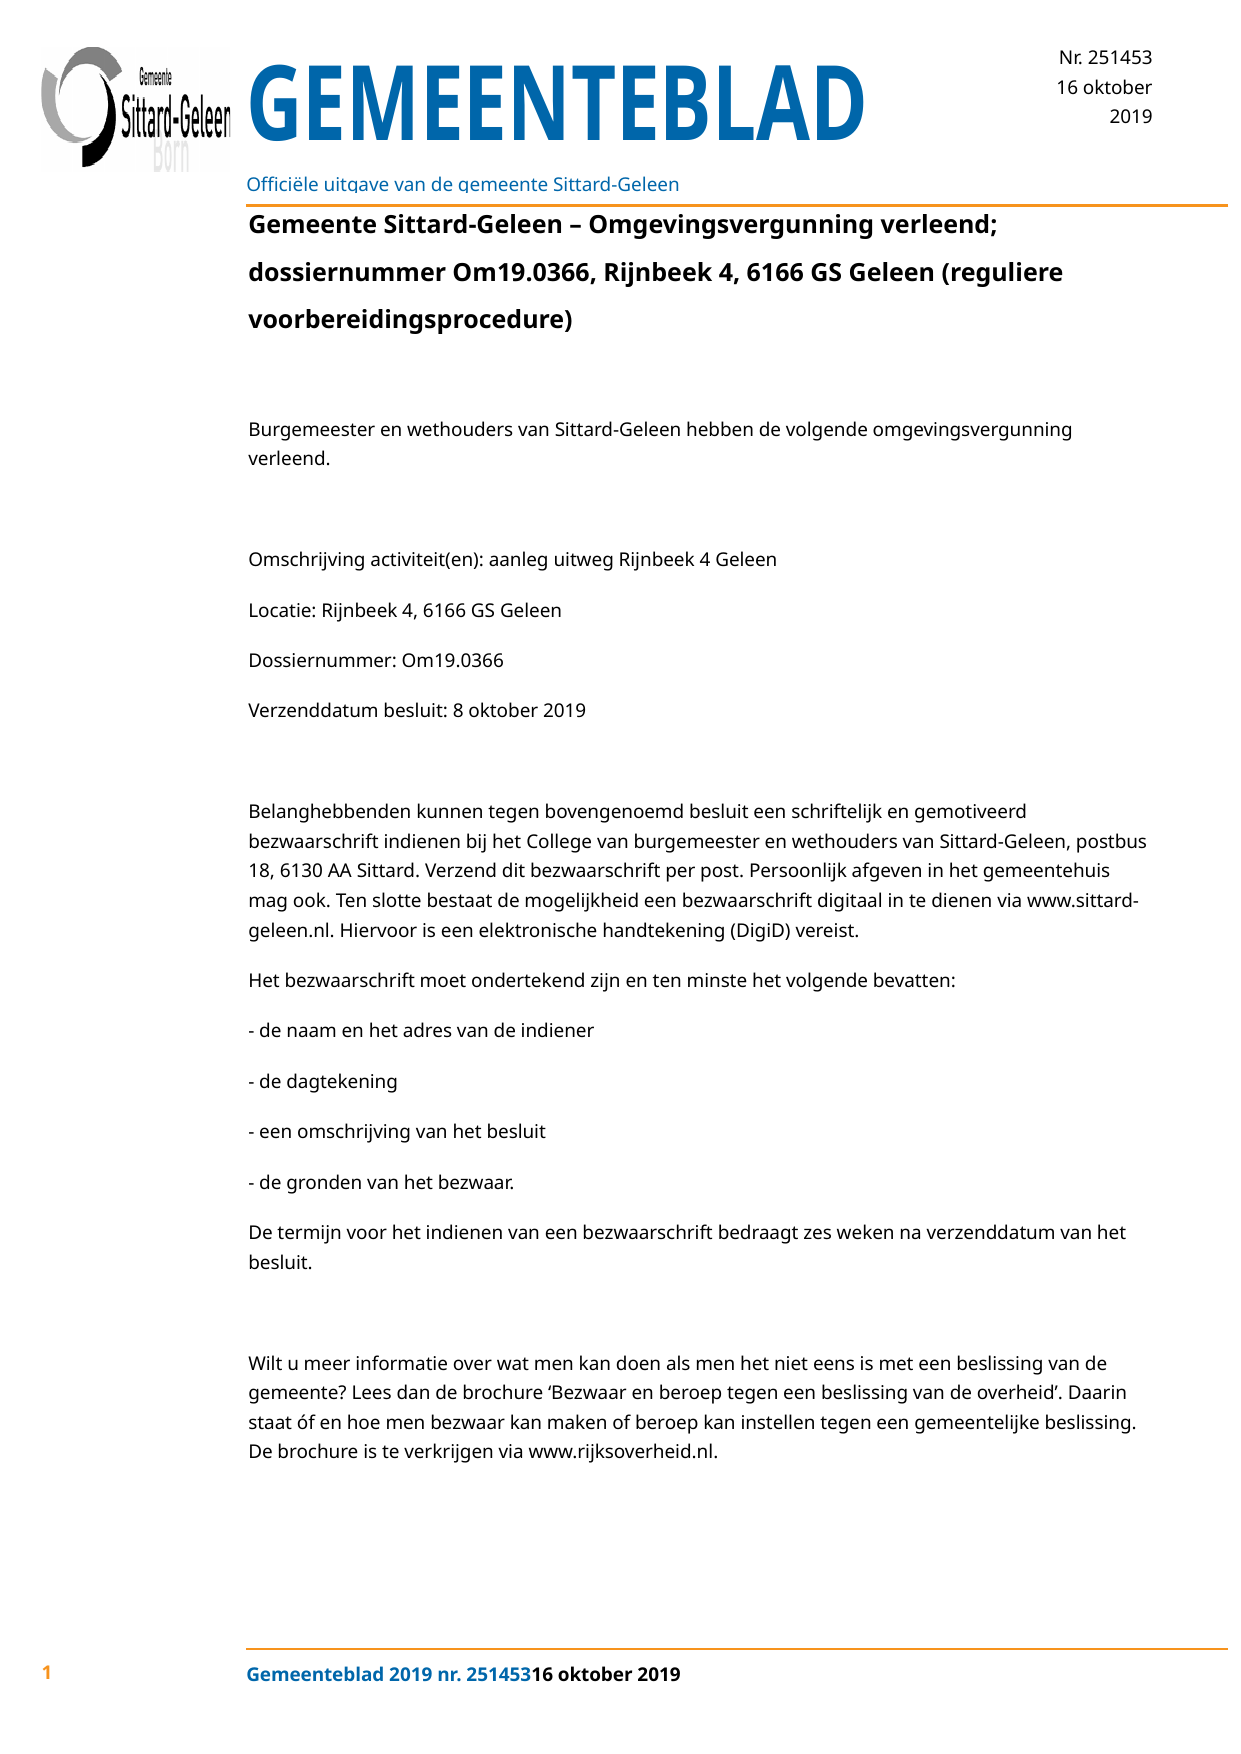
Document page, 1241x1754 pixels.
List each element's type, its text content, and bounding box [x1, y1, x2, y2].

text Wilt u meer informatie over wat men kan doen als men het niet eens is met een beslissing van de gemeente? Lees dan de brochure ‘Bezwaar en beroep tegen een beslissing van de overheid’. Daarin staat óf en hoe men bezwaar kan maken of beroep kan instellen tegen een gemeentelijke beslissing. De brochure is te verkrijgen via www.rijksoverheid.nl. [248, 1350, 1152, 1464]
text Locatie: Rijnbeek 4, 6166 GS Geleen [248, 597, 1152, 622]
text - de dagtekening [248, 1068, 1152, 1094]
text Dossiernummer: Om19.0366 [248, 647, 1152, 673]
text Het bezwaarschrift moet ondertekend zijn en ten minste het volgende bevatten: [248, 967, 1152, 993]
text Gemeente Sittard-Geleen – Omgevingsvergunning verleend; dossiernummer Om19.0366, Rijnbeek 4, 6166 GS Geleen (reguliere voorbereidingsprocedure) [248, 207, 1152, 336]
picture [41, 47, 231, 172]
text - de gronden van het bezwaar. [248, 1169, 1152, 1194]
text Belanghebbenden kunnen tegen bovengenoemd besluit een schriftelijk en gemotiveerd bezwaarschrift indienen bij het College van burgemeester en wethouders van Sittard-Geleen, postbus 18, 6130 AA Sittard. Verzend dit bezwaarschrift per post. Persoonlijk afgeven in het gemeentehuis mag ook. Ten slotte bestaat de mogelijkheid een bezwaarschrift digitaal in te dienen via www.sittard-geleen.nl. Hiervoor is een elektronische handtekening (DigiD) vereist. [248, 798, 1152, 942]
text De termijn voor het indienen van een bezwaarschrift bedraagt zes weken na verzenddatum van het besluit. [248, 1219, 1152, 1274]
text - de naam en het adres van de indiener [248, 1018, 1152, 1043]
text Omschrijving activiteit(en): aanleg uitweg Rijnbeek 4 Geleen [248, 546, 1152, 572]
text Verzenddatum besluit: 8 oktober 2019 [248, 698, 1152, 723]
text - een omschrijving van het besluit [248, 1118, 1152, 1144]
text Burgemeester en wethouders van Sittard-Geleen hebben de volgende omgevingsvergunning verleend. [248, 416, 1152, 471]
